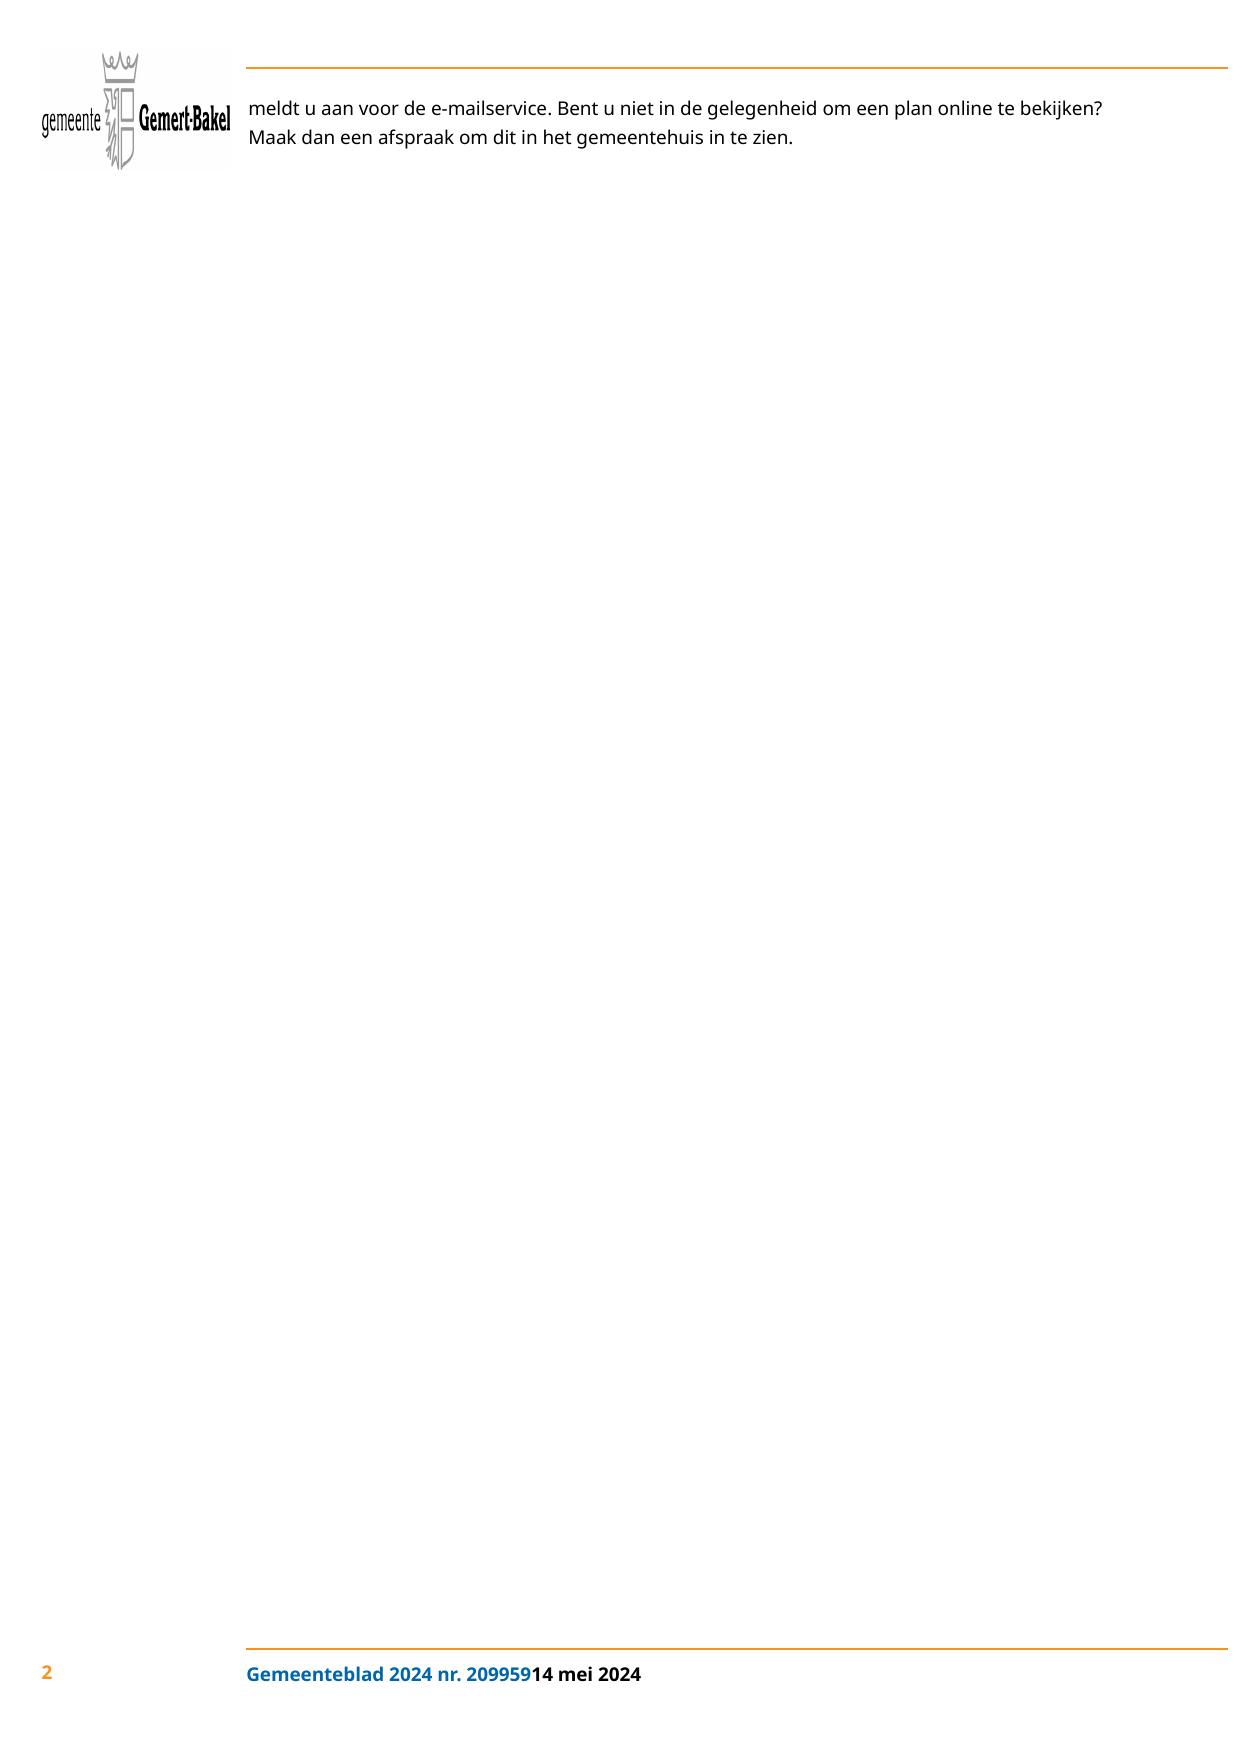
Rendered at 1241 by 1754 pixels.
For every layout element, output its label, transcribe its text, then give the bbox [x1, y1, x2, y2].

text meldt u aan voor de e-mailservice. Bent u niet in de gelegenheid om een plan online te bekijken? Maak dan een afspraak om dit in het gemeentehuis in te zien. [248, 95, 1152, 150]
picture [41, 47, 231, 172]
